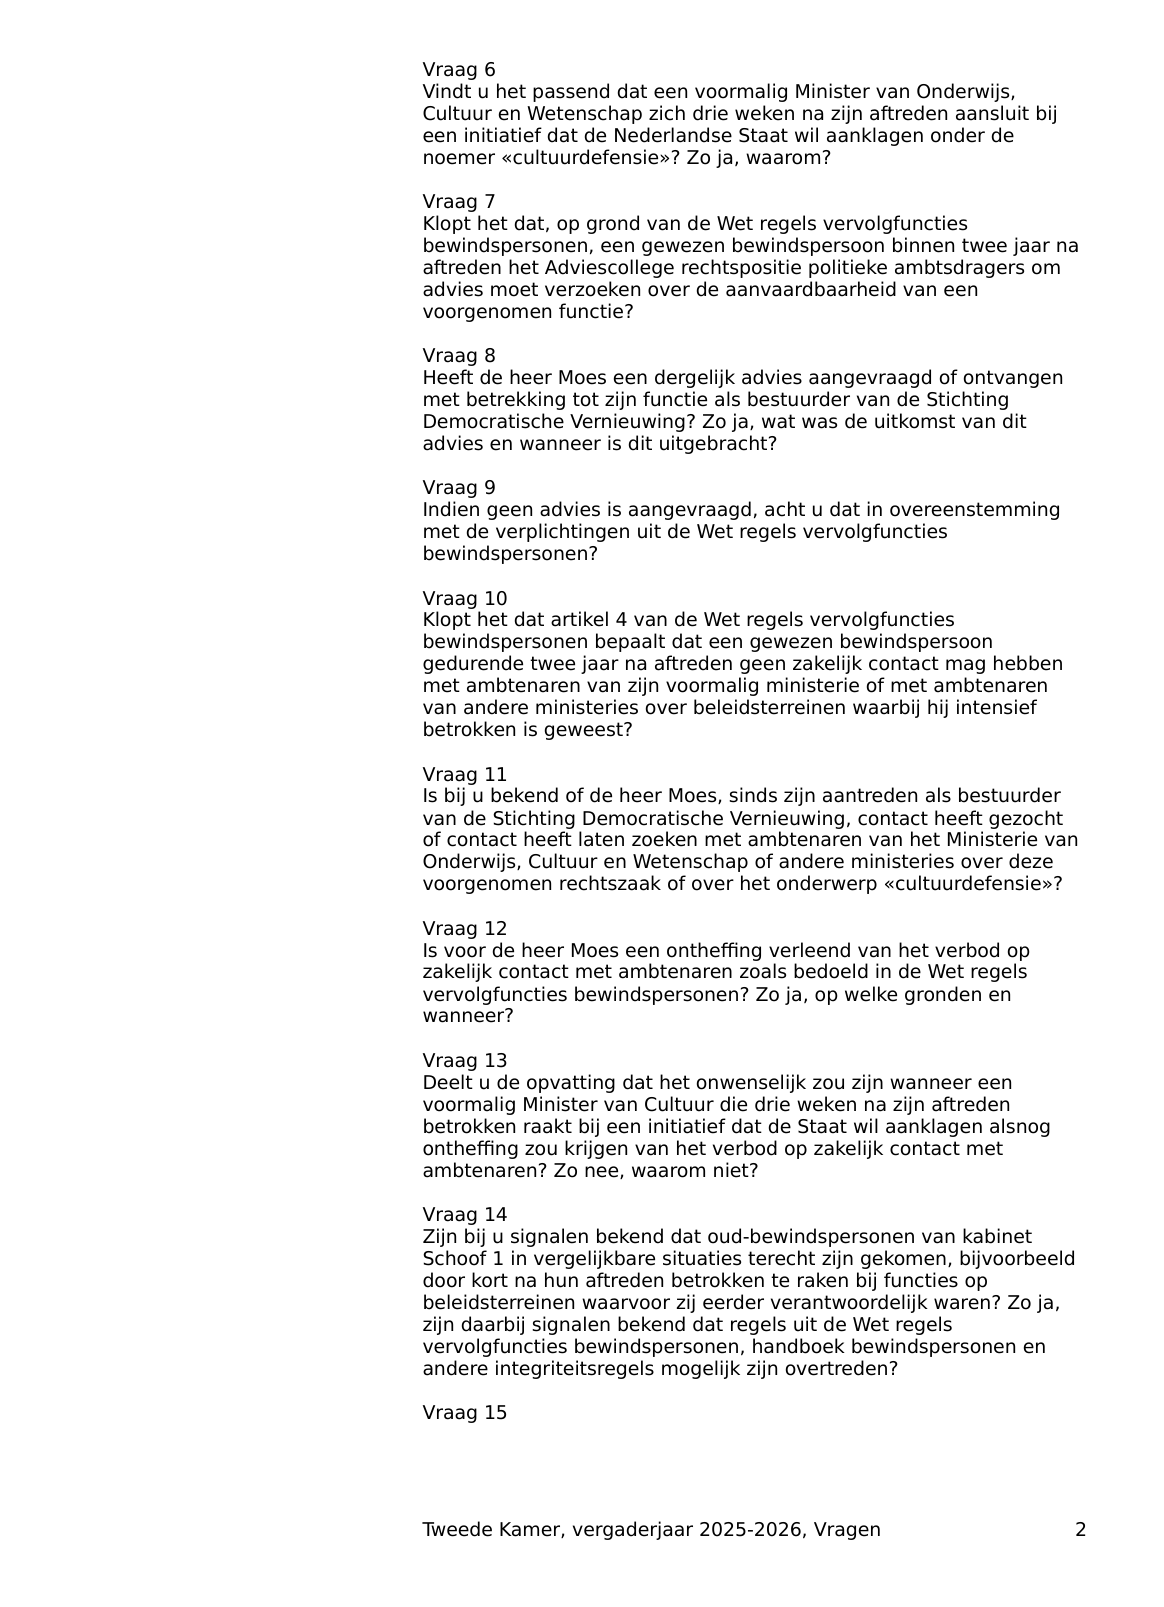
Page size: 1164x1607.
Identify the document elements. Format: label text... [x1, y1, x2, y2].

text Vindt u het passend dat een voormalig Minister van Onderwijs, Cultuur en Wetenschap zich drie weken na zijn aftreden aansluit bij een initiatief dat de Nederlandse Staat wil aanklagen onder de noemer «cultuurdefensie»? Zo ja, waarom? [422, 81, 1087, 169]
text Vraag 8 [422, 345, 1087, 367]
text Vraag 9 [422, 477, 1087, 499]
text Is voor de heer Moes een ontheffing verleend van het verbod op zakelijk contact met ambtenaren zoals bedoeld in de Wet regels vervolgfuncties bewindspersonen? Zo ja, op welke gronden en wanneer? [422, 939, 1087, 1027]
text Zijn bij u signalen bekend dat oud-bewindspersonen van kabinet Schoof 1 in vergelijkbare situaties terecht zijn gekomen, bijvoorbeeld door kort na hun aftreden betrokken te raken bij functies op beleidsterreinen waarvoor zij eerder verantwoordelijk waren? Zo ja, zijn daarbij signalen bekend dat regels uit de Wet regels vervolgfuncties bewindspersonen, handboek bewindspersonen en andere integriteitsregels mogelijk zijn overtreden? [422, 1226, 1087, 1379]
text Vraag 7 [422, 191, 1087, 213]
text Vraag 14 [422, 1204, 1087, 1226]
text Vraag 10 [422, 587, 1087, 609]
text Vraag 11 [422, 763, 1087, 785]
text Klopt het dat artikel 4 van de Wet regels vervolgfuncties bewindspersonen bepaalt dat een gewezen bewindspersoon gedurende twee jaar na aftreden geen zakelijk contact mag hebben met ambtenaren van zijn voormalig ministerie of met ambtenaren van andere ministeries over beleidsterreinen waarbij hij intensief betrokken is geweest? [422, 609, 1087, 741]
text Vraag 13 [422, 1049, 1087, 1072]
text Deelt u de opvatting dat het onwenselijk zou zijn wanneer een voormalig Minister van Cultuur die drie weken na zijn aftreden betrokken raakt bij een initiatief dat de Staat wil aanklagen alsnog ontheffing zou krijgen van het verbod op zakelijk contact met ambtenaren? Zo nee, waarom niet? [422, 1072, 1087, 1181]
text Vraag 15 [422, 1402, 1087, 1424]
text Indien geen advies is aangevraagd, acht u dat in overeenstemming met de verplichtingen uit de Wet regels vervolgfuncties bewindspersonen? [422, 499, 1087, 565]
text Vraag 12 [422, 917, 1087, 939]
text Heeft de heer Moes een dergelijk advies aangevraagd of ontvangen met betrekking tot zijn functie als bestuurder van de Stichting Democratische Vernieuwing? Zo ja, wat was de uitkomst van dit advies en wanneer is dit uitgebracht? [422, 367, 1087, 455]
text Is bij u bekend of de heer Moes, sinds zijn aantreden als bestuurder van de Stichting Democratische Vernieuwing, contact heeft gezocht of contact heeft laten zoeken met ambtenaren van het Ministerie van Onderwijs, Cultuur en Wetenschap of andere ministeries over deze voorgenomen rechtszaak of over het onderwerp «cultuurdefensie»? [422, 785, 1087, 895]
text Vraag 6 [422, 59, 1087, 81]
text Klopt het dat, op grond van de Wet regels vervolgfuncties bewindspersonen, een gewezen bewindspersoon binnen twee jaar na aftreden het Adviescollege rechtspositie politieke ambtsdragers om advies moet verzoeken over de aanvaardbaarheid van een voorgenomen functie? [422, 213, 1087, 323]
